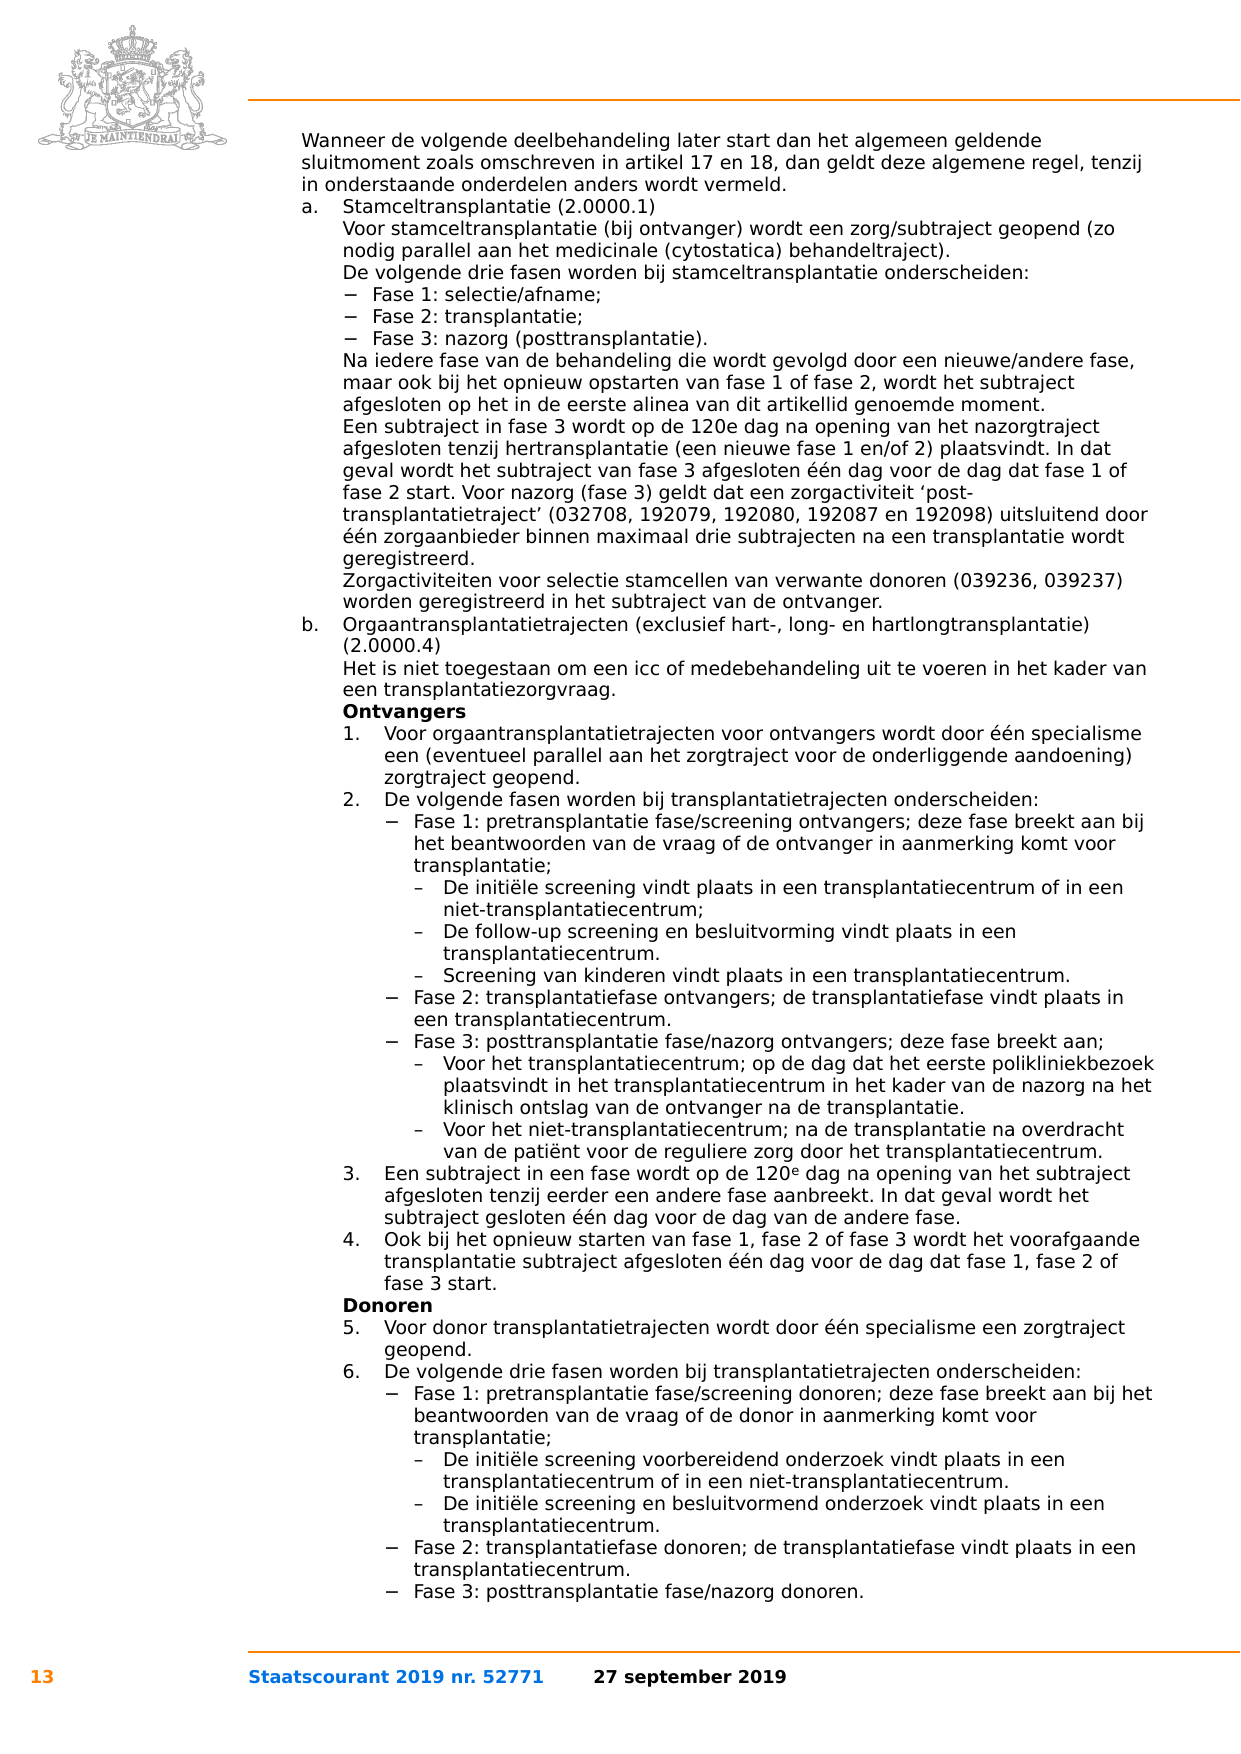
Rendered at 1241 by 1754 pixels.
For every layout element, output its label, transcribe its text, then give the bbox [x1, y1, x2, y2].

text − Fase 2: transplantatie; [343, 306, 1163, 328]
text b. Orgaantransplantatietrajecten (exclusief hart-, long- en hartlongtransplantatie)(2.0000.4) [301, 613, 1163, 657]
text Zorgactiviteiten voor selectie stamcellen van verwante donoren (039236, 039237) worden geregistreerd in het subtraject van de ontvanger. [342, 569, 1163, 613]
text Het is niet toegestaan om een icc of medebehandeling uit te voeren in het kader van een transplantatiezorgvraag. [342, 657, 1163, 701]
picture [38, 25, 227, 150]
text – Voor het transplantatiecentrum; op de dag dat het eerste polikliniekbezoek plaatsvindt in het transplantatiecentrum in het kader van de nazorg na het klinisch ontslag van de ontvanger na de transplantatie. [413, 1053, 1163, 1119]
text – De follow-up screening en besluitvorming vindt plaats in een transplantatiecentrum. [413, 921, 1163, 965]
text − Fase 2: transplantatiefase ontvangers; de transplantatiefase vindt plaats in een transplantatiecentrum. [384, 987, 1163, 1031]
text Ontvangers [342, 701, 1163, 723]
text Een subtraject in fase 3 wordt op de 120e dag na opening van het nazorgtraject afgesloten tenzij hertransplantatie (een nieuwe fase 1 en/of 2) plaatsvindt. In dat geval wordt het subtraject van fase 3 afgesloten één dag voor de dag dat fase 1 of fase 2 start. Voor nazorg (fase 3) geldt dat een zorgactiviteit ‘post-transplantatietraject’ (032708, 192079, 192080, 192087 en 192098) uitsluitend door één zorgaanbieder binnen maximaal drie subtrajecten na een transplantatie wordt geregistreerd. [342, 416, 1163, 569]
text − Fase 3: posttransplantatie fase/nazorg ontvangers; deze fase breekt aan; [384, 1031, 1163, 1053]
text 5. Voor donor transplantatietrajecten wordt door één specialisme een zorgtraject geopend. [342, 1317, 1163, 1361]
text 4. Ook bij het opnieuw starten van fase 1, fase 2 of fase 3 wordt het voorafgaande transplantatie subtraject afgesloten één dag voor de dag dat fase 1, fase 2 of fase 3 start. [342, 1229, 1163, 1295]
text – De initiële screening en besluitvormend onderzoek vindt plaats in een transplantatiecentrum. [413, 1493, 1163, 1537]
text 3. Een subtraject in een fase wordt op de 120e dag na opening van het subtraject afgesloten tenzij eerder een andere fase aanbreekt. In dat geval wordt het subtraject gesloten één dag voor de dag van de andere fase. [342, 1163, 1163, 1229]
text a. Stamceltransplantatie (2.0000.1) [301, 196, 1163, 218]
text Wanneer de volgende deelbehandeling later start dan het algemeen geldende sluitmoment zoals omschreven in artikel 17 en 18, dan geldt deze algemene regel, tenzij in onderstaande onderdelen anders wordt vermeld. [248, 130, 1163, 196]
text – Voor het niet-transplantatiecentrum; na de transplantatie na overdracht van de patiënt voor de reguliere zorg door het transplantatiecentrum. [413, 1119, 1163, 1163]
text 1. Voor orgaantransplantatietrajecten voor ontvangers wordt door één specialisme een (eventueel parallel aan het zorgtraject voor de onderliggende aandoening) zorgtraject geopend. [342, 723, 1163, 789]
text Donoren [342, 1295, 1163, 1317]
text − Fase 1: selectie/afname; [343, 284, 1163, 306]
text − Fase 1: pretransplantatie fase/screening ontvangers; deze fase breekt aan bij het beantwoorden van de vraag of de ontvanger in aanmerking komt voor transplantatie; [384, 811, 1163, 877]
text De volgende drie fasen worden bij stamceltransplantatie onderscheiden: [342, 262, 1163, 284]
text 2. De volgende fasen worden bij transplantatietrajecten onderscheiden: [342, 789, 1163, 811]
text – Screening van kinderen vindt plaats in een transplantatiecentrum. [413, 965, 1163, 987]
text – De initiële screening voorbereidend onderzoek vindt plaats in een transplantatiecentrum of in een niet-transplantatiecentrum. [413, 1449, 1163, 1493]
text − Fase 1: pretransplantatie fase/screening donoren; deze fase breekt aan bij het beantwoorden van de vraag of de donor in aanmerking komt voor transplantatie; [384, 1383, 1163, 1449]
text 6. De volgende drie fasen worden bij transplantatietrajecten onderscheiden: [342, 1361, 1163, 1383]
text – De initiële screening vindt plaats in een transplantatiecentrum of in een niet-transplantatiecentrum; [413, 877, 1163, 921]
text Na iedere fase van de behandeling die wordt gevolgd door een nieuwe/andere fase, maar ook bij het opnieuw opstarten van fase 1 of fase 2, wordt het subtraject afgesloten op het in de eerste alinea van dit artikellid genoemde moment. [342, 350, 1163, 416]
text − Fase 3: nazorg (posttransplantatie). [343, 328, 1163, 350]
text − Fase 3: posttransplantatie fase/nazorg donoren. [384, 1581, 1163, 1602]
text Voor stamceltransplantatie (bij ontvanger) wordt een zorg/subtraject geopend (zo nodig parallel aan het medicinale (cytostatica) behandeltraject). [342, 218, 1163, 262]
text − Fase 2: transplantatiefase donoren; de transplantatiefase vindt plaats in een transplantatiecentrum. [384, 1537, 1163, 1581]
